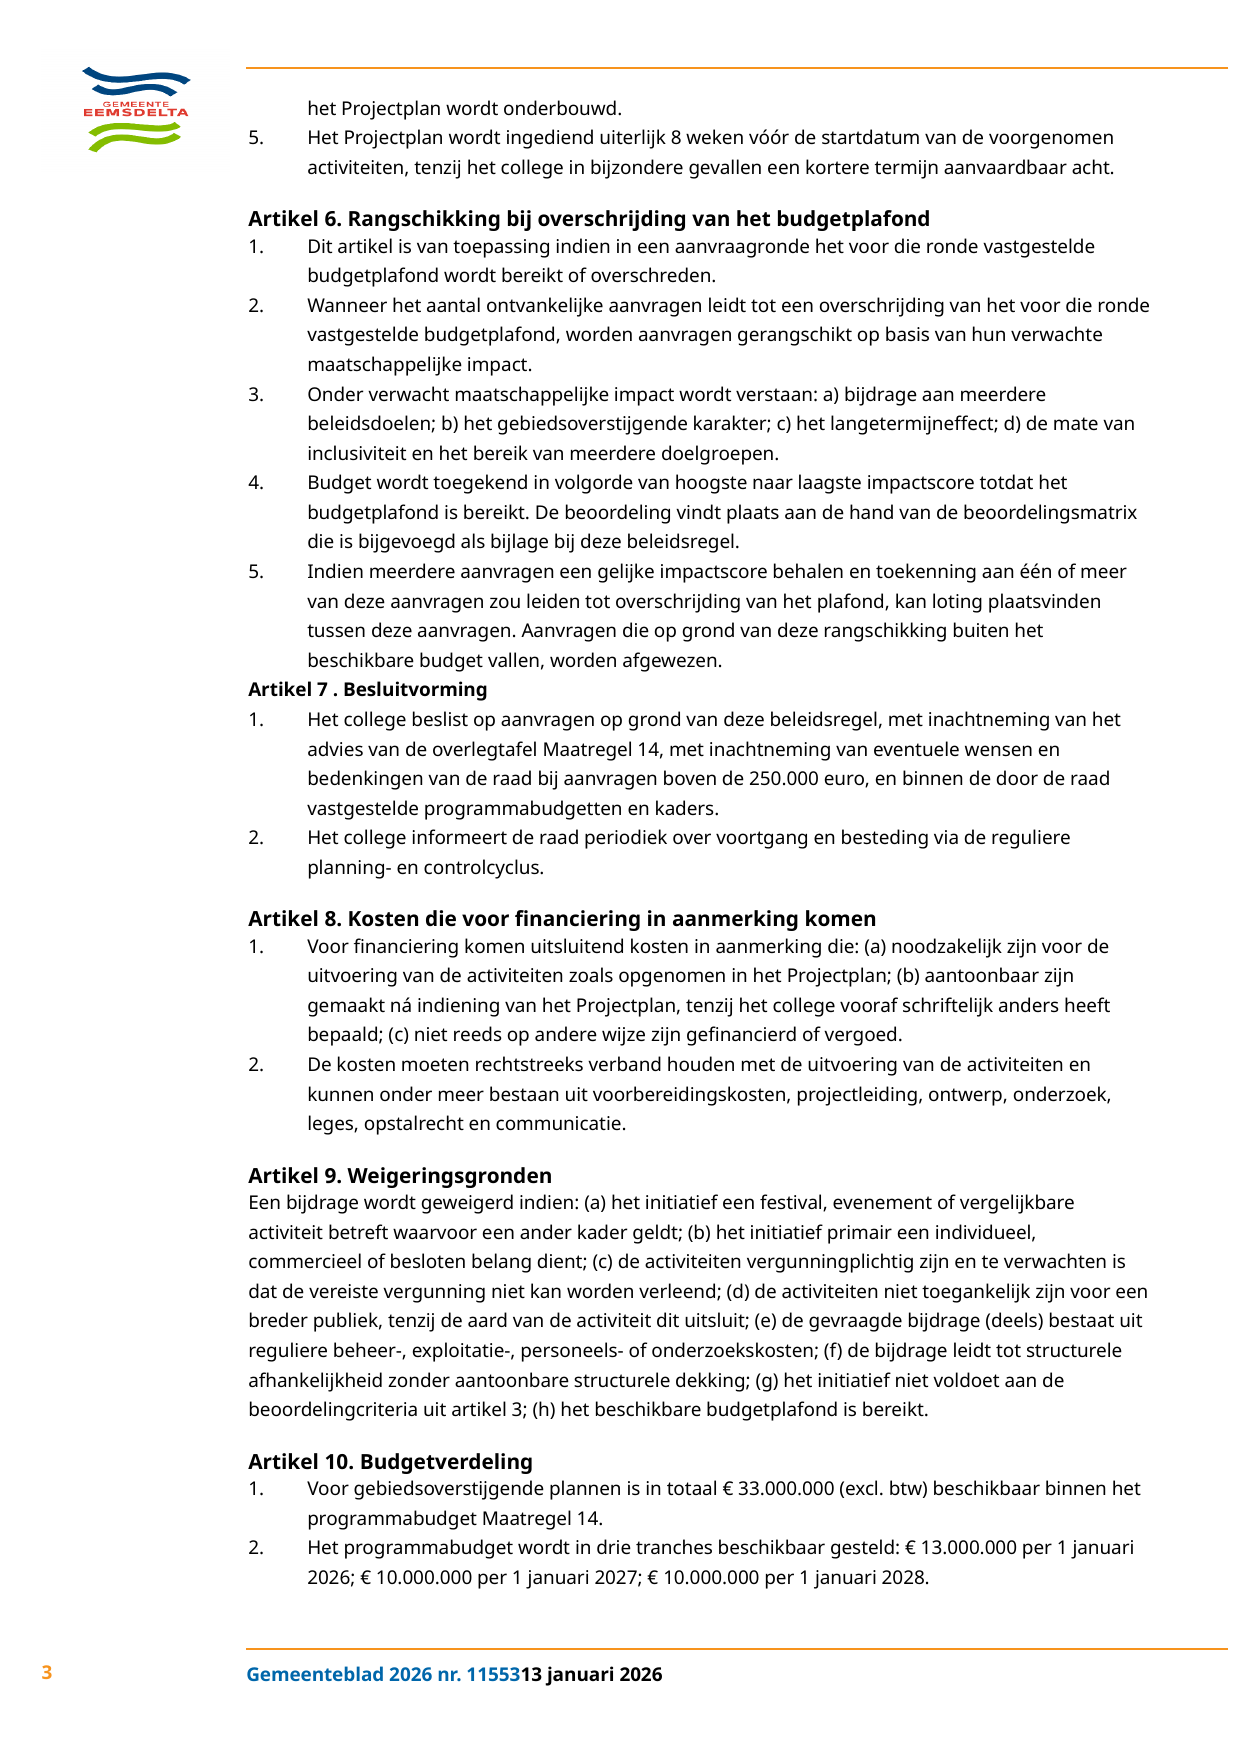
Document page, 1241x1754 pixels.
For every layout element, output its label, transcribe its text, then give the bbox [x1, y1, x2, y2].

list Het college beslist op aanvragen op grond van deze beleidsregel, met inachtneming van het advies van de overlegtafel Maatregel 14, met inachtneming van eventuele wensen en bedenkingen van de raad bij aanvragen boven de 250.000 euro, en binnen de door de raad vastgestelde programmabudgetten en kaders. [248, 706, 1152, 821]
list Het college informeert de raad periodiek over voortgang en besteding via de reguliere planning- en controlcyclus. [248, 824, 1152, 880]
list Het programmabudget wordt in drie tranches beschikbaar gesteld: € 13.000.000 per 1 januari 2026; € 10.000.000 per 1 januari 2027; € 10.000.000 per 1 januari 2028. [248, 1534, 1152, 1590]
list Dit artikel is van toepassing indien in een aanvraagronde het voor die ronde vastgestelde budgetplafond wordt bereikt of overschreden. [248, 233, 1152, 288]
list het Projectplan wordt onderbouwd. [248, 95, 1152, 121]
list Het Projectplan wordt ingediend uiterlijk 8 weken vóór de startdatum van de voorgenomen activiteiten, tenzij het college in bijzondere gevallen een kortere termijn aanvaardbaar acht. [248, 124, 1152, 180]
list Voor gebiedsoverstijgende plannen is in totaal € 33.000.000 (excl. btw) beschikbaar binnen het programmabudget Maatregel 14. [248, 1475, 1152, 1531]
picture [41, 47, 231, 172]
list Indien meerdere aanvragen een gelijke impactscore behalen en toekenning aan één of meer van deze aanvragen zou leiden tot overschrijding van het plafond, kan loting plaatsvinden tussen deze aanvragen. Aanvragen die op grond van deze rangschikking buiten het beschikbare budget vallen, worden afgewezen. [248, 558, 1152, 673]
text Artikel 6. Rangschikking bij overschrijding van het budgetplafond [248, 204, 1152, 233]
list De kosten moeten rechtstreeks verband houden met de uitvoering van de activiteiten en kunnen onder meer bestaan uit voorbereidingskosten, projectleiding, ontwerp, onderzoek, leges, opstalrecht en communicatie. [248, 1051, 1152, 1136]
list Budget wordt toegekend in volgorde van hoogste naar laagste impactscore totdat het budgetplafond is bereikt. De beoordeling vindt plaats aan de hand van de beoordelingsmatrix die is bijgevoegd als bijlage bij deze beleidsregel. [248, 469, 1152, 554]
text Artikel 8. Kosten die voor financiering in aanmerking komen [248, 904, 1152, 933]
text Een bijdrage wordt geweigerd indien: (a) het initiatief een festival, evenement of vergelijkbare activiteit betreft waarvoor een ander kader geldt; (b) het initiatief primair een individueel, commercieel of besloten belang dient; (c) de activiteiten vergunningplichtig zijn en te verwachten is dat de vereiste vergunning niet kan worden verleend; (d) de activiteiten niet toegankelijk zijn voor een breder publiek, tenzij de aard van de activiteit dit uitsluit; (e) de gevraagde bijdrage (deels) bestaat uit reguliere beheer-, exploitatie-, personeels- of onderzoekskosten; (f) de bijdrage leidt tot structurele afhankelijkheid zonder aantoonbare structurele dekking; (g) het initiatief niet voldoet aan de beoordelingcriteria uit artikel 3; (h) het beschikbare budgetplafond is bereikt. [248, 1189, 1152, 1422]
text Artikel 10. Budgetverdeling [248, 1447, 1152, 1475]
text Artikel 7 . Besluitvorming [248, 677, 1152, 702]
list Voor financiering komen uitsluitend kosten in aanmerking die: (a) noodzakelijk zijn voor de uitvoering van de activiteiten zoals opgenomen in het Projectplan; (b) aantoonbaar zijn gemaakt ná indiening van het Projectplan, tenzij het college vooraf schriftelijk anders heeft bepaald; (c) niet reeds op andere wijze zijn gefinancierd of vergoed. [248, 933, 1152, 1047]
list Onder verwacht maatschappelijke impact wordt verstaan: a) bijdrage aan meerdere beleidsdoelen; b) het gebiedsoverstijgende karakter; c) het langetermijneffect; d) de mate van inclusiviteit en het bereik van meerdere doelgroepen. [248, 381, 1152, 466]
text Artikel 9. Weigeringsgronden [248, 1161, 1152, 1189]
list Wanneer het aantal ontvankelijke aanvragen leidt tot een overschrijding van het voor die ronde vastgestelde budgetplafond, worden aanvragen gerangschikt op basis van hun verwachte maatschappelijke impact. [248, 292, 1152, 377]
